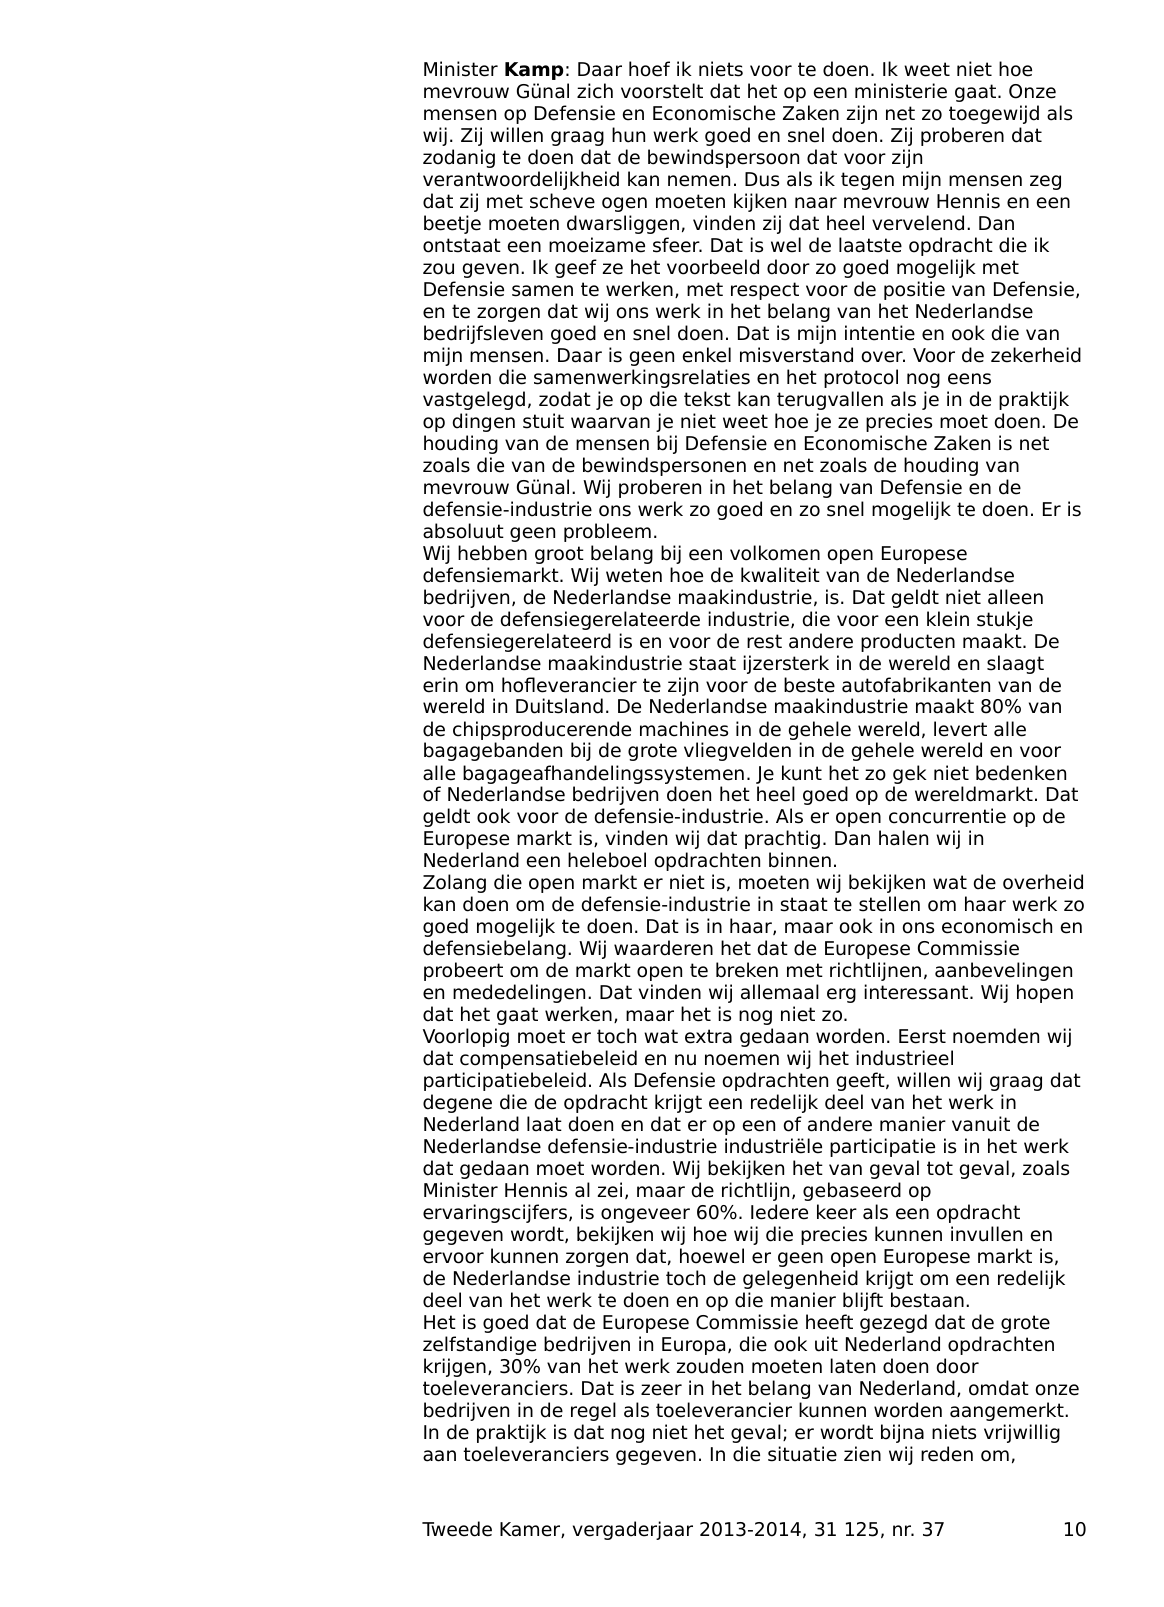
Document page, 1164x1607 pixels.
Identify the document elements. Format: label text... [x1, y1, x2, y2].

text Zolang die open markt er niet is, moeten wij bekijken wat de overheid kan doen om de defensie-industrie in staat te stellen om haar werk zo goed mogelijk te doen. Dat is in haar, maar ook in ons economisch en defensiebelang. Wij waarderen het dat de Europese Commissie probeert om de markt open te breken met richtlijnen, aanbevelingen en mededelingen. Dat vinden wij allemaal erg interessant. Wij hopen dat het gaat werken, maar het is nog niet zo. [422, 872, 1087, 1026]
text Wij hebben groot belang bij een volkomen open Europese defensiemarkt. Wij weten hoe de kwaliteit van de Nederlandse bedrijven, de Nederlandse maakindustrie, is. Dat geldt niet alleen voor de defensiegerelateerde industrie, die voor een klein stukje defensiegerelateerd is en voor de rest andere producten maakt. De Nederlandse maakindustrie staat ijzersterk in de wereld en slaagt erin om hofleverancier te zijn voor de beste autofabrikanten van de wereld in Duitsland. De Nederlandse maakindustrie maakt 80% van de chipsproducerende machines in de gehele wereld, levert alle bagagebanden bij de grote vliegvelden in de gehele wereld en voor alle bagageafhandelingssystemen. Je kunt het zo gek niet bedenken of Nederlandse bedrijven doen het heel goed op de wereldmarkt. Dat geldt ook voor de defensie-industrie. Als er open concurrentie op de Europese markt is, vinden wij dat prachtig. Dan halen wij in Nederland een heleboel opdrachten binnen. [422, 543, 1087, 872]
text Minister Kamp: Daar hoef ik niets voor te doen. Ik weet niet hoe mevrouw Günal zich voorstelt dat het op een ministerie gaat. Onze mensen op Defensie en Economische Zaken zijn net zo toegewijd als wij. Zij willen graag hun werk goed en snel doen. Zij proberen dat zodanig te doen dat de bewindspersoon dat voor zijn verantwoordelijkheid kan nemen. Dus als ik tegen mijn mensen zeg dat zij met scheve ogen moeten kijken naar mevrouw Hennis en een beetje moeten dwarsliggen, vinden zij dat heel vervelend. Dan ontstaat een moeizame sfeer. Dat is wel de laatste opdracht die ik zou geven. Ik geef ze het voorbeeld door zo goed mogelijk met Defensie samen te werken, met respect voor de positie van Defensie, en te zorgen dat wij ons werk in het belang van het Nederlandse bedrijfsleven goed en snel doen. Dat is mijn intentie en ook die van mijn mensen. Daar is geen enkel misverstand over. Voor de zekerheid worden die samenwerkingsrelaties en het protocol nog eens vastgelegd, zodat je op die tekst kan terugvallen als je in de praktijk op dingen stuit waarvan je niet weet hoe je ze precies moet doen. De houding van de mensen bij Defensie en Economische Zaken is net zoals die van de bewindspersonen en net zoals de houding van mevrouw Günal. Wij proberen in het belang van Defensie en de defensie-industrie ons werk zo goed en zo snel mogelijk te doen. Er is absoluut geen probleem. [422, 59, 1087, 543]
text Voorlopig moet er toch wat extra gedaan worden. Eerst noemden wij dat compensatiebeleid en nu noemen wij het industrieel participatiebeleid. Als Defensie opdrachten geeft, willen wij graag dat degene die de opdracht krijgt een redelijk deel van het werk in Nederland laat doen en dat er op een of andere manier vanuit de Nederlandse defensie-industrie industriële participatie is in het werk dat gedaan moet worden. Wij bekijken het van geval tot geval, zoals Minister Hennis al zei, maar de richtlijn, gebaseerd op ervaringscijfers, is ongeveer 60%. Iedere keer als een opdracht gegeven wordt, bekijken wij hoe wij die precies kunnen invullen en ervoor kunnen zorgen dat, hoewel er geen open Europese markt is, de Nederlandse industrie toch de gelegenheid krijgt om een redelijk deel van het werk te doen en op die manier blijft bestaan. [422, 1026, 1087, 1312]
text Het is goed dat de Europese Commissie heeft gezegd dat de grote zelfstandige bedrijven in Europa, die ook uit Nederland opdrachten krijgen, 30% van het werk zouden moeten laten doen door toeleveranciers. Dat is zeer in het belang van Nederland, omdat onze bedrijven in de regel als toeleverancier kunnen worden aangemerkt. In de praktijk is dat nog niet het geval; er wordt bijna niets vrijwillig aan toeleveranciers gegeven. In die situatie zien wij reden om, [422, 1312, 1087, 1466]
